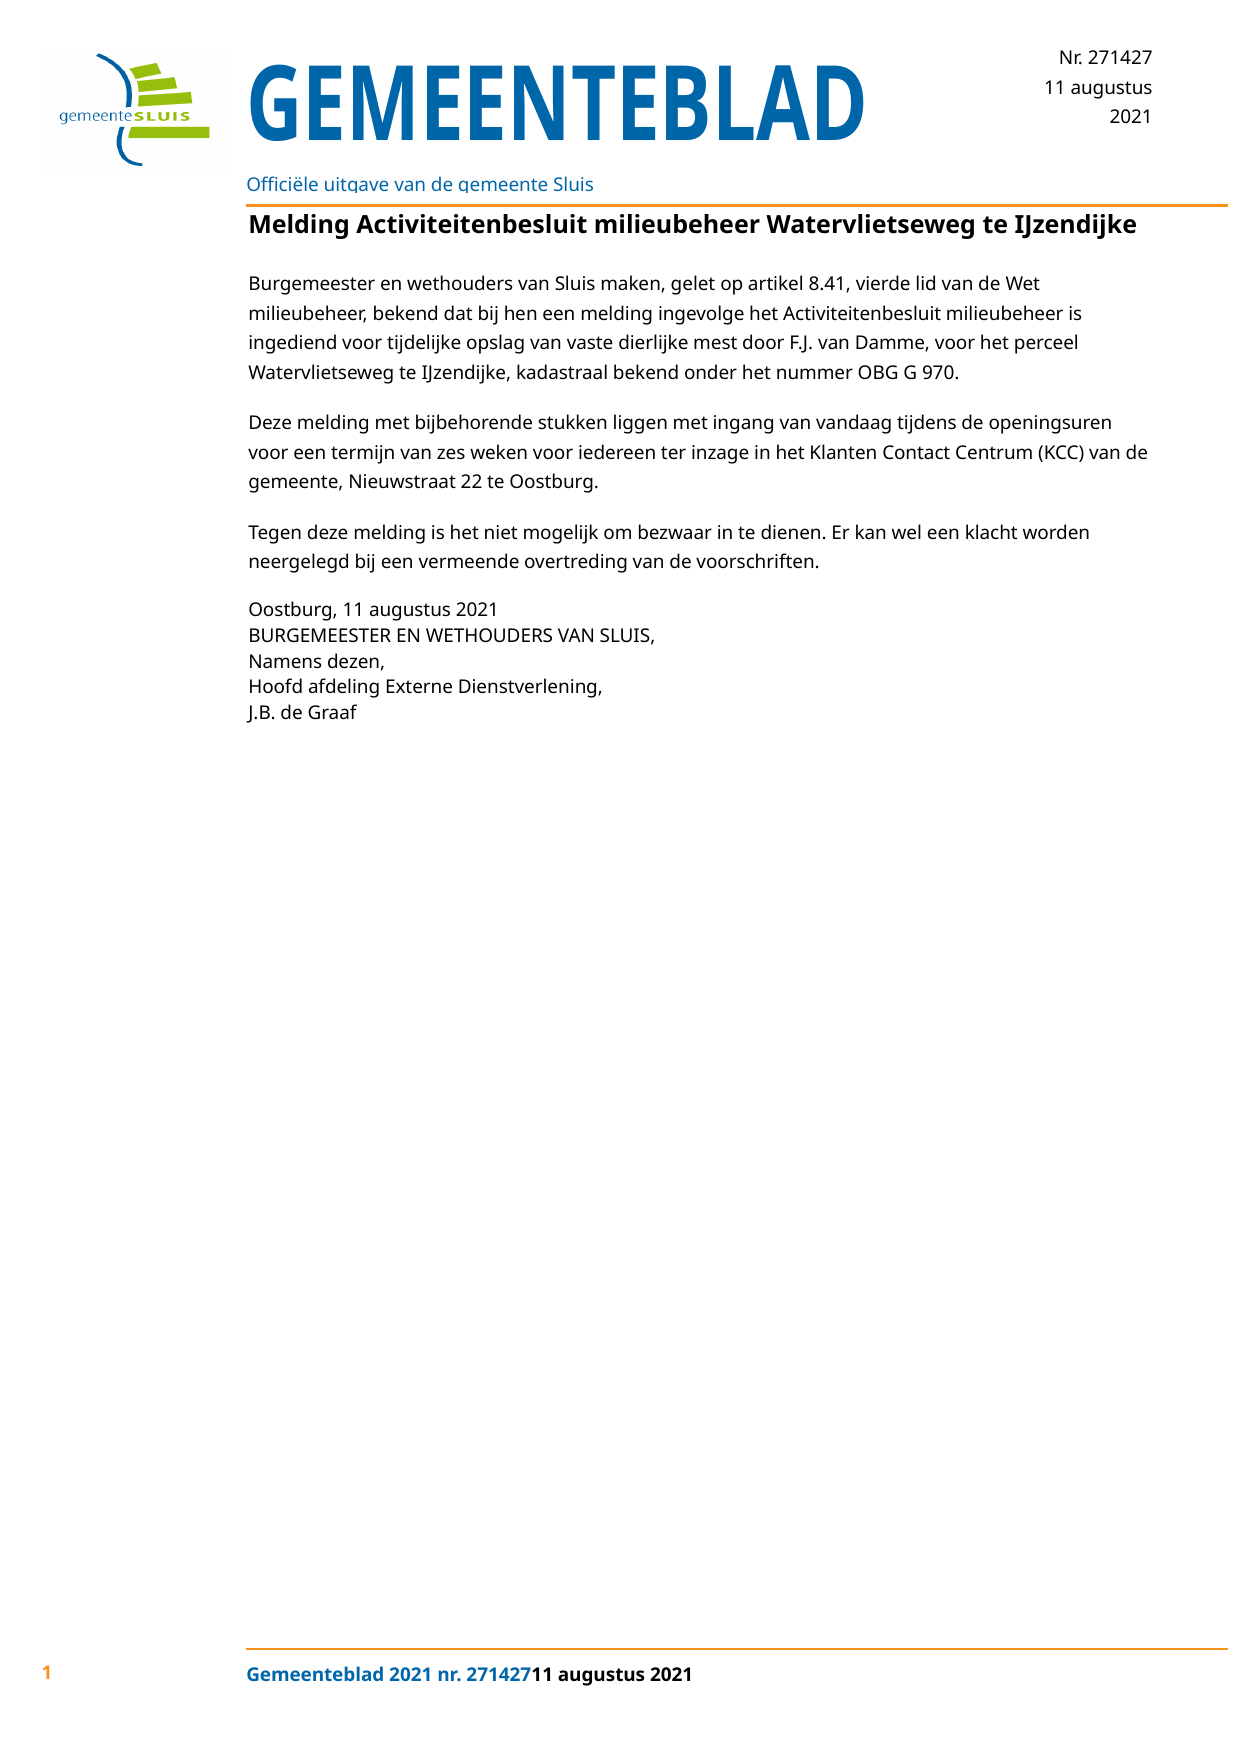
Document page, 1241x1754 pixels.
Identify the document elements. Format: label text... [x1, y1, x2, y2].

text Deze melding met bijbehorende stukken liggen met ingang van vandaag tijdens de openingsuren voor een termijn van zes weken voor iedereen ter inzage in het Klanten Contact Centrum (KCC) van de gemeente, Nieuwstraat 22 te Oostburg. [248, 409, 1152, 494]
text Burgemeester en wethouders van Sluis maken, gelet op artikel 8.41, vierde lid van de Wet milieubeheer, bekend dat bij hen een melding ingevolge het Activiteitenbesluit milieubeheer is ingediend voor tijdelijke opslag van vaste dierlijke mest door F.J. van Damme, voor het perceel Watervlietseweg te IJzendijke, kadastraal bekend onder het nummer OBG G 970. [248, 270, 1152, 385]
text Tegen deze melding is het niet mogelijk om bezwaar in te dienen. Er kan wel een klacht worden neergelegd bij een vermeende overtreding van de voorschriften. [248, 519, 1152, 574]
text BURGEMEESTER EN WETHOUDERS VAN SLUIS, [248, 622, 1152, 648]
picture [41, 47, 231, 172]
text J.B. de Graaf [248, 699, 1152, 725]
text Namens dezen, [248, 648, 1152, 674]
text Hoofd afdeling Externe Dienstverlening, [248, 674, 1152, 699]
text Oostburg, 11 augustus 2021 [248, 596, 1152, 622]
text Melding Activiteitenbesluit milieubeheer Watervlietseweg te IJzendijke [248, 207, 1152, 241]
